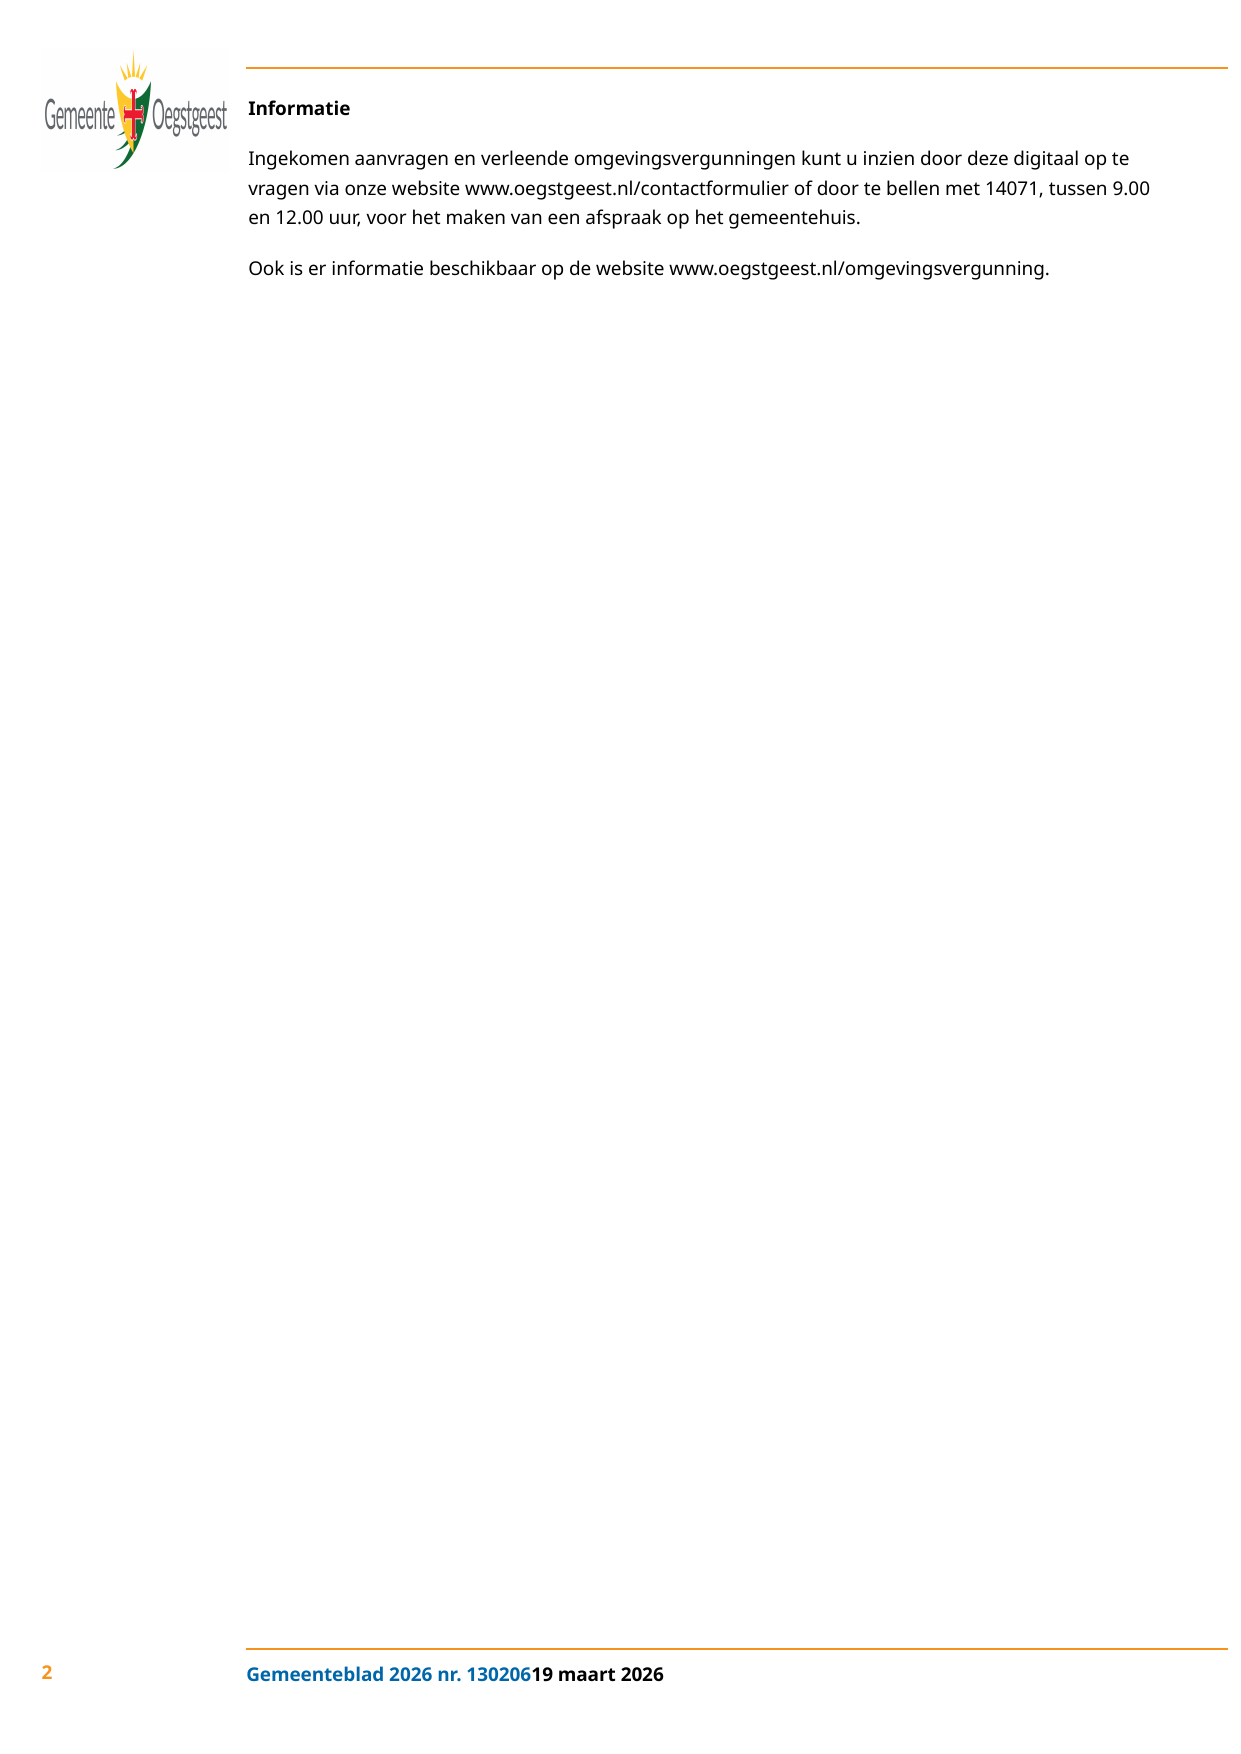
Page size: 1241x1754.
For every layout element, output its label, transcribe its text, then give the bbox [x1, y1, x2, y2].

text Ook is er informatie beschikbaar op de website www.oegstgeest.nl/omgevingsvergunning. [248, 255, 1152, 281]
picture [41, 47, 231, 172]
text Ingekomen aanvragen en verleende omgevingsvergunningen kunt u inzien door deze digitaal op te vragen via onze website www.oegstgeest.nl/contactformulier of door te bellen met 14071, tussen 9.00 en 12.00 uur, voor het maken van een afspraak op het gemeentehuis. [248, 145, 1152, 230]
text Informatie [248, 95, 1152, 121]
